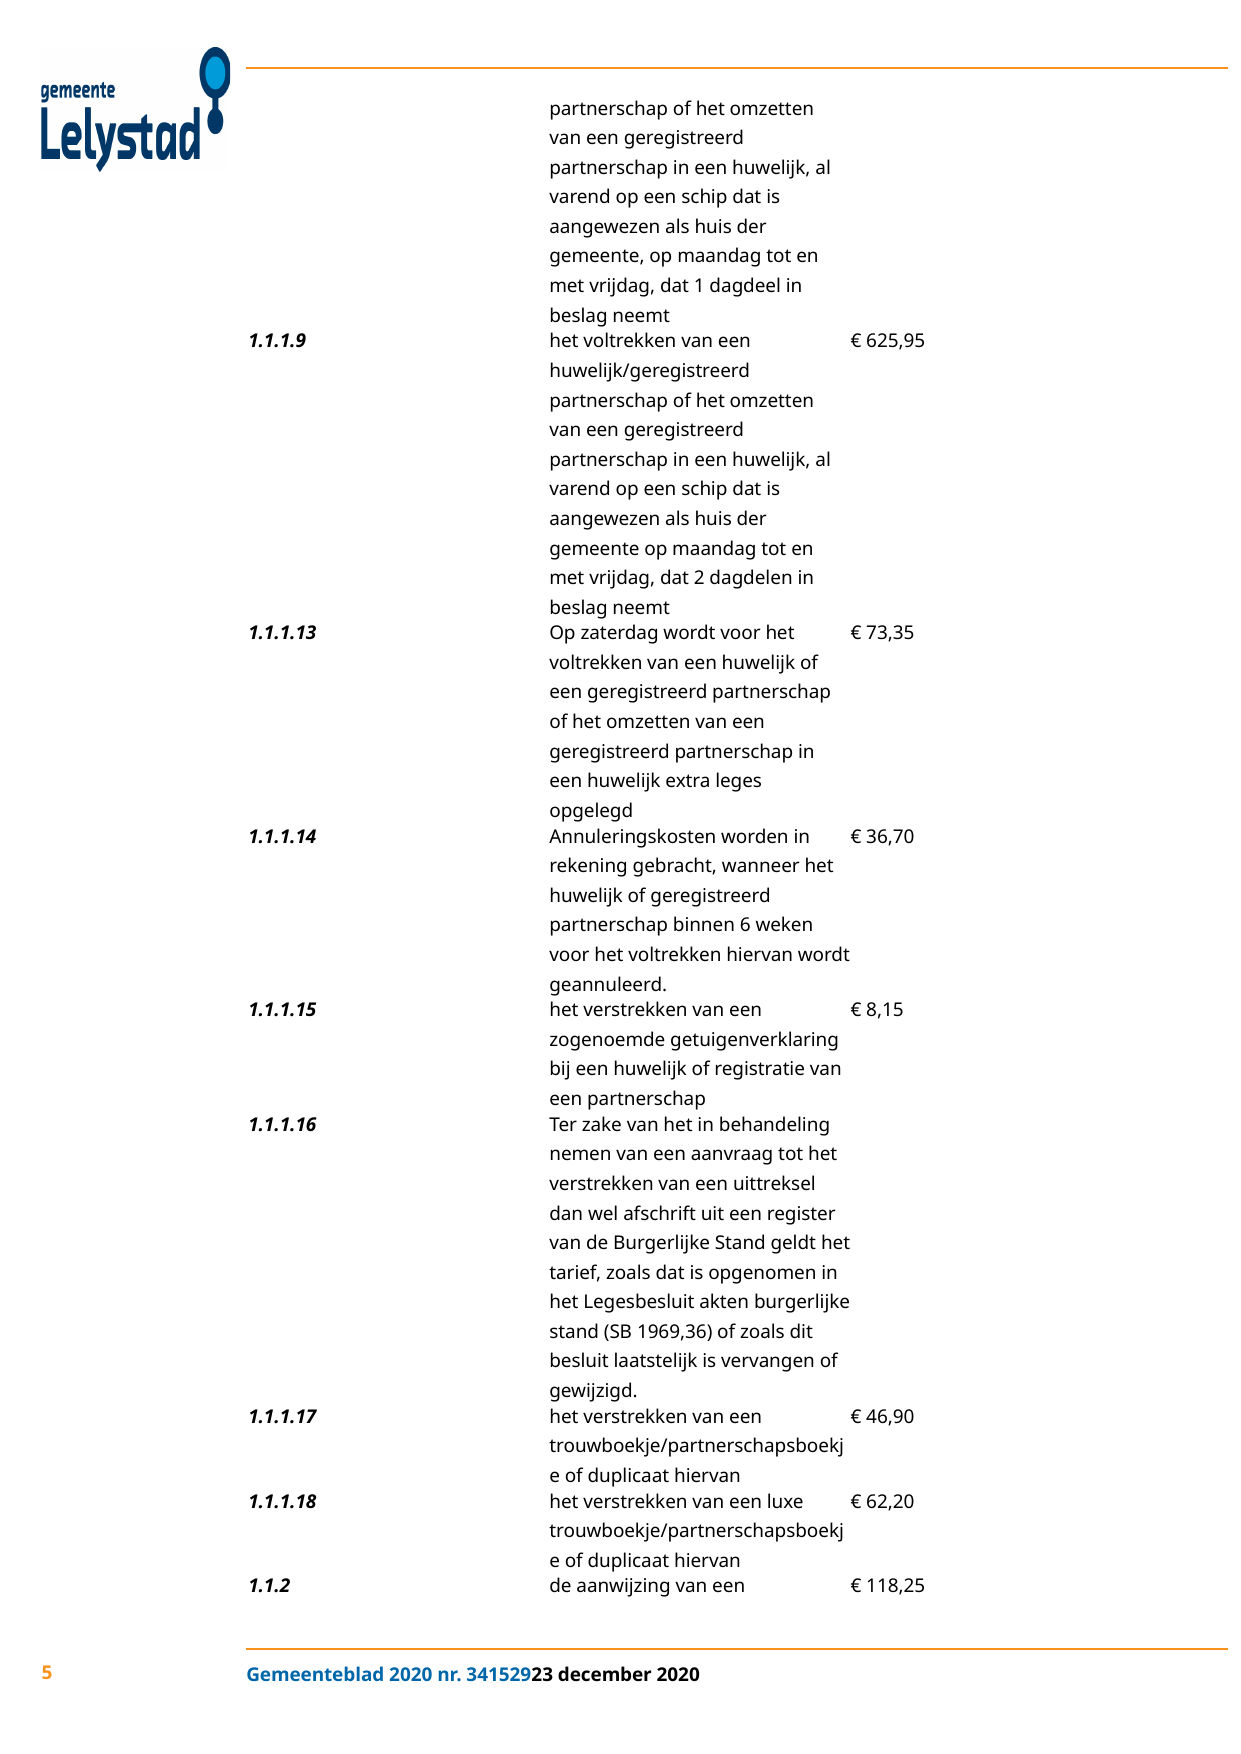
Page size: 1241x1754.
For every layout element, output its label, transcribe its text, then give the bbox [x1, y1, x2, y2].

table_cell 1.1.1.18 [248, 1488, 549, 1573]
table_cell € 46,90 [850, 1403, 1152, 1488]
table_cell [850, 1111, 1152, 1403]
table_cell het verstrekken van een zogenoemde getuigenverklaring bij een huwelijk of registratie van een partnerschap [549, 996, 850, 1111]
table_cell 1.1.1.9 [248, 328, 549, 619]
table_cell 1.1.1.16 [248, 1111, 549, 1403]
table_cell de aanwijzing van een [549, 1573, 850, 1598]
table_cell 1.1.2 [248, 1573, 549, 1598]
table_cell Annuleringskosten worden in rekening gebracht, wanneer het huwelijk of geregistreerd partnerschap binnen 6 weken voor het voltrekken hiervan wordt geannuleerd. [549, 823, 850, 996]
table_cell € 8,15 [850, 996, 1152, 1111]
table_cell € 62,20 [850, 1488, 1152, 1573]
table_cell 1.1.1.15 [248, 996, 549, 1111]
table_cell het verstrekken van een luxe trouwboekje/partnerschapsboekje of duplicaat hiervan [549, 1488, 850, 1573]
table_cell € 36,70 [850, 823, 1152, 996]
table_cell 1.1.1.17 [248, 1403, 549, 1488]
table_cell 1.1.1.13 [248, 620, 549, 823]
table_cell Op zaterdag wordt voor het voltrekken van een huwelijk of een geregistreerd partnerschap of het omzetten van een geregistreerd partnerschap in een huwelijk extra leges opgelegd [549, 620, 850, 823]
table_cell [850, 95, 1152, 328]
picture [41, 47, 231, 172]
table_cell € 625,95 [850, 328, 1152, 619]
table_cell het verstrekken van een trouwboekje/partnerschapsboekje of duplicaat hiervan [549, 1403, 850, 1488]
table_cell Ter zake van het in behandeling nemen van een aanvraag tot het verstrekken van een uittreksel dan wel afschrift uit een register van de Burgerlijke Stand geldt het tarief, zoals dat is opgenomen in het Legesbesluit akten burgerlijke stand (SB 1969,36) of zoals dit besluit laatstelijk is vervangen of gewijzigd. [549, 1111, 850, 1403]
table_cell [248, 95, 549, 328]
table_cell 1.1.1.14 [248, 823, 549, 996]
table_cell € 118,25 [850, 1573, 1152, 1598]
table_cell het voltrekken van een huwelijk/geregistreerd partnerschap of het omzetten van een geregistreerd partnerschap in een huwelijk, al varend op een schip dat is aangewezen als huis der gemeente op maandag tot en met vrijdag, dat 2 dagdelen in beslag neemt [549, 328, 850, 619]
table_cell € 73,35 [850, 620, 1152, 823]
table_cell partnerschap of het omzetten van een geregistreerd partnerschap in een huwelijk, al varend op een schip dat is aangewezen als huis der gemeente, op maandag tot en met vrijdag, dat 1 dagdeel in beslag neemt [549, 95, 850, 328]
